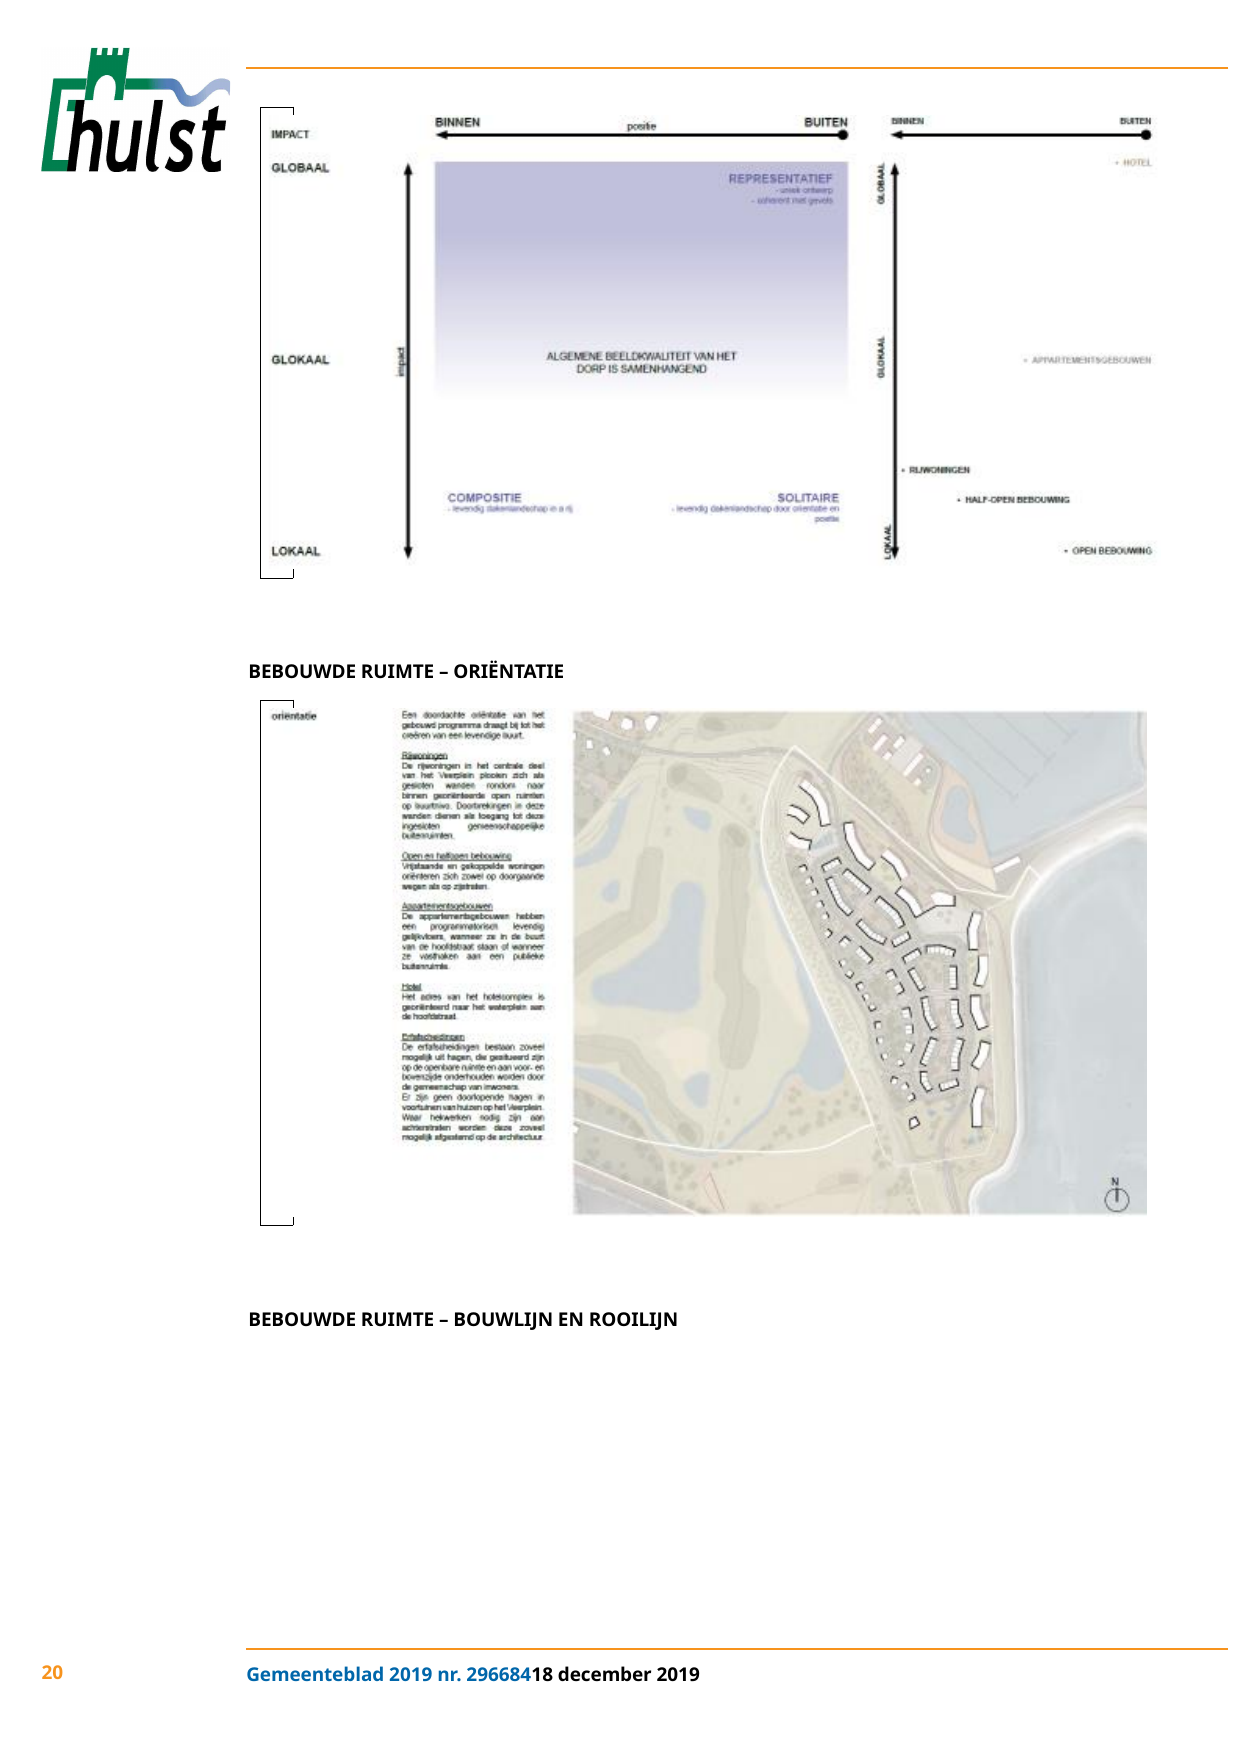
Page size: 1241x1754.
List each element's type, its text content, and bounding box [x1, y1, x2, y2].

picture [268, 115, 1162, 569]
text BEBOUWDE RUIMTE – BOUWLIJN EN ROOILIJN [248, 1306, 1152, 1332]
picture [41, 47, 231, 172]
picture [268, 708, 1147, 1217]
text BEBOUWDE RUIMTE – ORIËNTATIE [248, 658, 1152, 684]
